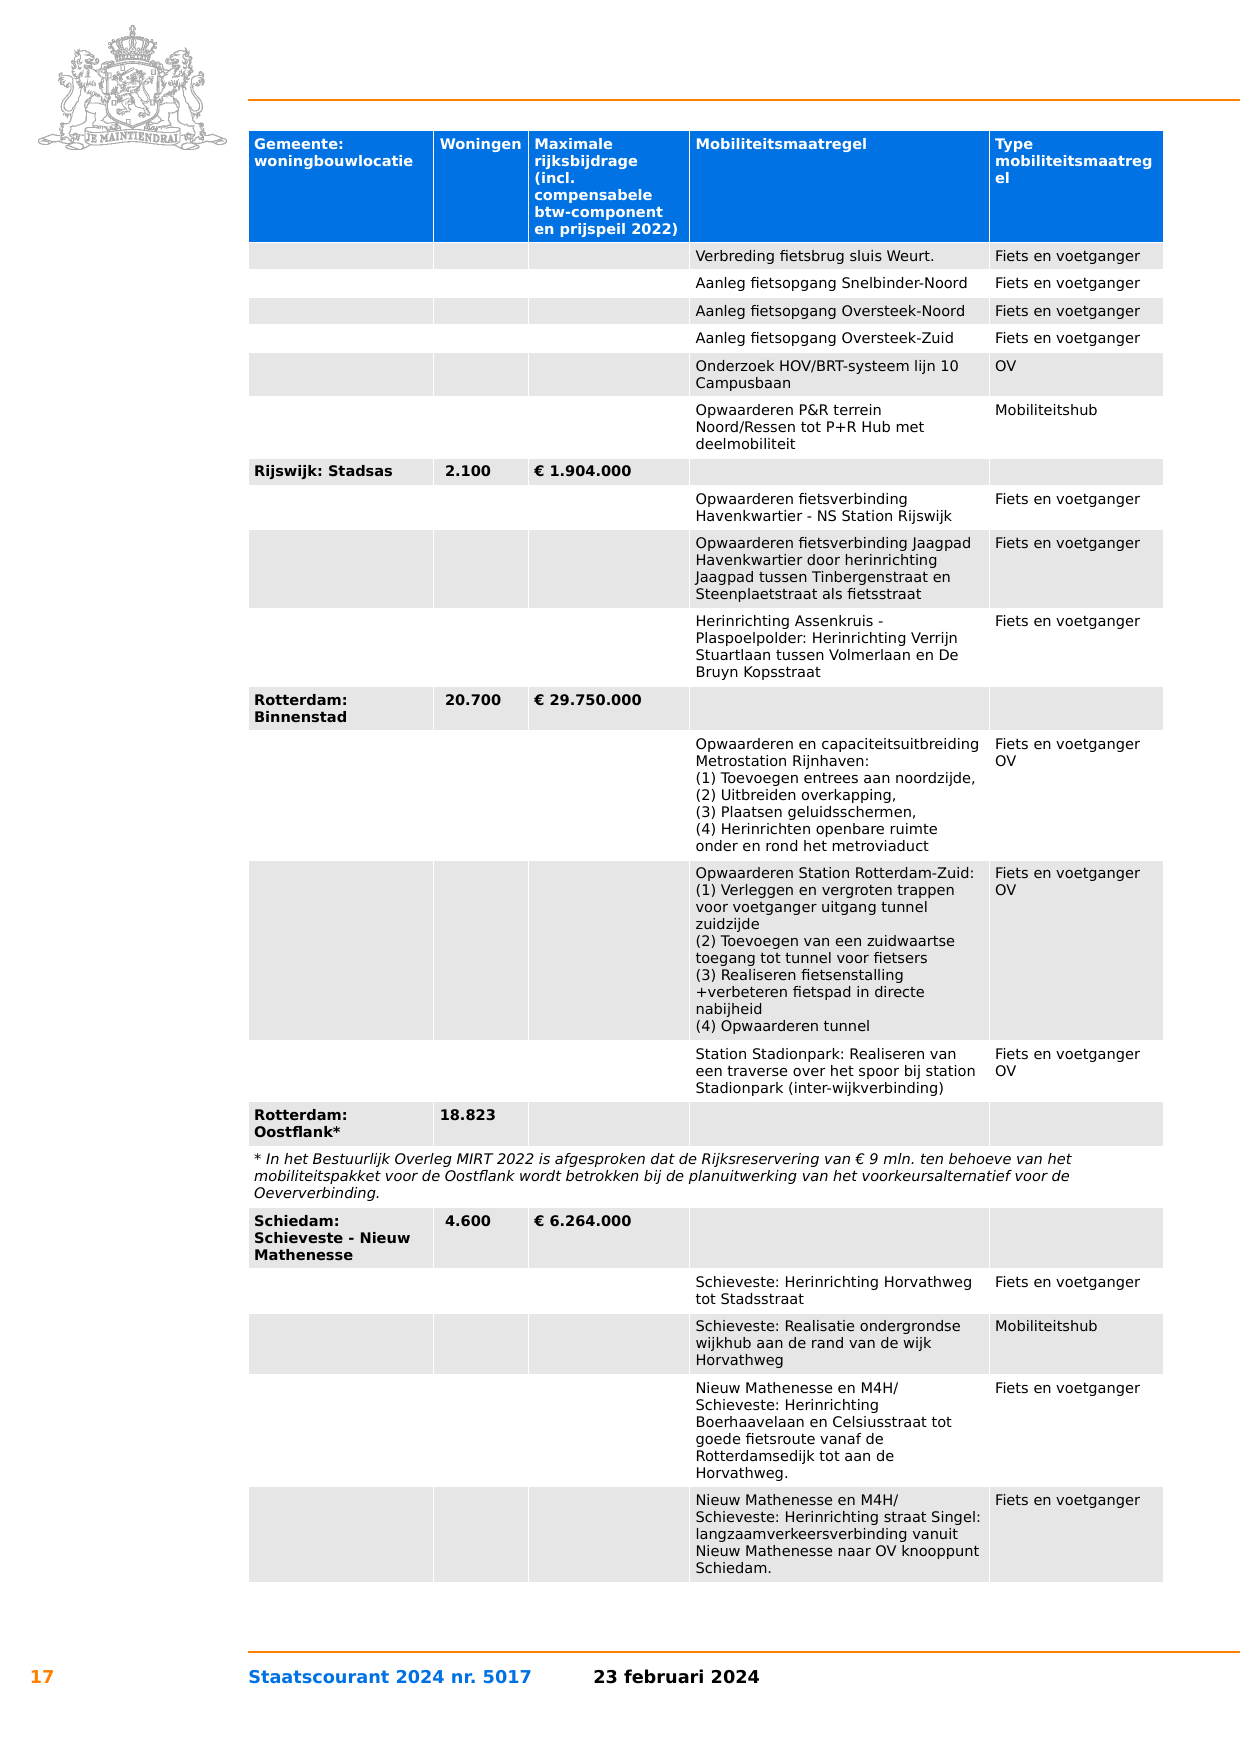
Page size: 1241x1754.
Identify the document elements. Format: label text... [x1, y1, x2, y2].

table_cell Fiets en voetganger OV [990, 731, 1163, 859]
table_cell 2.100 [434, 459, 528, 485]
table_cell [529, 1487, 689, 1582]
table_cell [529, 530, 689, 608]
table_cell [990, 1208, 1163, 1268]
table_cell [249, 1041, 433, 1101]
table_cell [249, 353, 433, 396]
table_cell Onderzoek HOV/BRT-systeem lijn 10 Campusbaan [690, 353, 989, 396]
table_cell Station Stadionpark: Realiseren van een traverse over het spoor bij station Stadionpark (inter-wijkverbinding) [690, 1041, 989, 1101]
table_cell Fiets en voetganger [990, 486, 1163, 529]
table_cell Nieuw Mathenesse en M4H/ Schieveste: Herinrichting straat Singel: langzaamverkeersverbinding vanuit Nieuw Mathenesse naar OV knooppunt Schiedam. [690, 1487, 989, 1582]
table_cell [249, 731, 433, 859]
table_cell Opwaarderen fietsverbinding Jaagpad Havenkwartier door herinrichting Jaagpad tussen Tinbergenstraat en Steenplaetstraat als fietsstraat [690, 530, 989, 608]
table_cell Fiets en voetganger [990, 1269, 1163, 1313]
table_cell Schieveste: Herinrichting Horvathweg tot Stadsstraat [690, 1269, 989, 1313]
table_cell [434, 861, 528, 1040]
table_cell Aanleg fietsopgang Oversteek-Zuid [690, 325, 989, 352]
table_cell [249, 397, 433, 457]
table_cell Rotterdam: Oostflank* [249, 1102, 433, 1146]
table_cell Opwaarderen fietsverbinding Havenkwartier - NS Station Rijswijk [690, 486, 989, 529]
table_cell [249, 298, 433, 324]
table_cell [529, 298, 689, 324]
table_cell [434, 325, 528, 352]
table_cell OV [990, 353, 1163, 396]
table_cell Aanleg fietsopgang Snelbinder-Noord [690, 271, 989, 297]
table_cell [434, 397, 528, 457]
table_cell [434, 1269, 528, 1313]
table_cell Fiets en voetganger [990, 1375, 1163, 1486]
table_cell [434, 486, 528, 529]
table_cell Mobiliteitshub [990, 1314, 1163, 1374]
table_cell [434, 243, 528, 269]
table_cell Fiets en voetganger [990, 609, 1163, 686]
table_cell [529, 353, 689, 396]
table_cell [529, 861, 689, 1040]
table_cell [690, 1102, 989, 1146]
table_cell 4.600 [434, 1208, 528, 1268]
table_cell [990, 459, 1163, 485]
table_cell 18.823 [434, 1102, 528, 1146]
table_cell Opwaarderen en capaciteitsuitbreiding Metrostation Rijnhaven: (1) Toevoegen entrees aan noordzijde, (2) Uitbreiden overkapping, (3) Plaatsen geluidsschermen, (4) Herinrichten openbare ruimte onder en rond het metroviaduct [690, 731, 989, 859]
table_cell [529, 397, 689, 457]
table_cell Rijswijk: Stadsas [249, 459, 433, 485]
table_cell Fiets en voetganger [990, 1487, 1163, 1582]
table_cell [434, 530, 528, 608]
table_cell [249, 1487, 433, 1582]
table_cell [249, 1314, 433, 1374]
table_cell [690, 687, 989, 730]
table_cell Fiets en voetganger OV [990, 861, 1163, 1040]
table_cell [434, 271, 528, 297]
table_cell Fiets en voetganger [990, 271, 1163, 297]
table_cell [249, 325, 433, 352]
table_cell [249, 1269, 433, 1313]
table_cell [990, 687, 1163, 730]
table_cell [249, 1375, 433, 1486]
table_cell Herinrichting Assenkruis - Plaspoelpolder: Herinrichting Verrijn Stuartlaan tussen Volmerlaan en De Bruyn Kopsstraat [690, 609, 989, 686]
table_cell [529, 731, 689, 859]
table_cell 20.700 [434, 687, 528, 730]
table_cell [690, 459, 989, 485]
table_cell [529, 1041, 689, 1101]
table_cell [434, 1487, 528, 1582]
table_cell * In het Bestuurlijk Overleg MIRT 2022 is afgesproken dat de Rijksreservering van € 9 mln. ten behoeve van het mobiliteitspakket voor de Oostflank wordt betrokken bij de planuitwerking van het voorkeursalternatief voor de Oeververbinding. [249, 1147, 1163, 1207]
table_header Gemeente: woningbouwlocatie [249, 131, 433, 242]
table_header Mobiliteitsmaatregel [690, 131, 989, 242]
table_cell Mobiliteitshub [990, 397, 1163, 457]
table_cell [529, 325, 689, 352]
table_cell [249, 271, 433, 297]
table_header Maximale rijksbijdrage (incl. compensabele btw-component en prijspeil 2022) [529, 131, 689, 242]
table_cell Fiets en voetganger [990, 243, 1163, 269]
table_cell Nieuw Mathenesse en M4H/ Schieveste: Herinrichting Boerhaavelaan en Celsiusstraat tot goede fietsroute vanaf de Rotterdamsedijk tot aan de Horvathweg. [690, 1375, 989, 1486]
table_cell [434, 1375, 528, 1486]
table_cell [434, 609, 528, 686]
table_cell [529, 1102, 689, 1146]
table_header Type mobiliteitsmaatregel [990, 131, 1163, 242]
table_cell Opwaarderen P&R terrein Noord/Ressen tot P+R Hub met deelmobiliteit [690, 397, 989, 457]
table_cell [249, 486, 433, 529]
table_cell [434, 1041, 528, 1101]
table_header Woningen [434, 131, 528, 242]
table_cell [249, 609, 433, 686]
table_cell Fiets en voetganger OV [990, 1041, 1163, 1101]
table_cell [249, 530, 433, 608]
table_cell [529, 243, 689, 269]
table_cell Schiedam: Schieveste - Nieuw Mathenesse [249, 1208, 433, 1268]
table_cell [690, 1208, 989, 1268]
table_cell [990, 1102, 1163, 1146]
table_cell [529, 486, 689, 529]
table_cell [249, 861, 433, 1040]
table_cell [434, 353, 528, 396]
table_cell € 6.264.000 [529, 1208, 689, 1268]
picture [38, 25, 227, 150]
table_cell [249, 243, 433, 269]
table_cell Verbreding fietsbrug sluis Weurt. [690, 243, 989, 269]
table_cell Rotterdam: Binnenstad [249, 687, 433, 730]
table_cell [434, 1314, 528, 1374]
table_cell Fiets en voetganger [990, 530, 1163, 608]
table_cell € 1.904.000 [529, 459, 689, 485]
table_cell Schieveste: Realisatie ondergrondse wijkhub aan de rand van de wijk Horvathweg [690, 1314, 989, 1374]
table_cell [529, 1269, 689, 1313]
table_cell € 29.750.000 [529, 687, 689, 730]
table_cell [529, 1314, 689, 1374]
table_cell [434, 731, 528, 859]
table_cell Fiets en voetganger [990, 298, 1163, 324]
table_cell [529, 1375, 689, 1486]
table_cell [529, 609, 689, 686]
table_cell Aanleg fietsopgang Oversteek-Noord [690, 298, 989, 324]
table_cell [434, 298, 528, 324]
table_cell Fiets en voetganger [990, 325, 1163, 352]
table_cell Opwaarderen Station Rotterdam-Zuid: (1) Verleggen en vergroten trappen voor voetganger uitgang tunnel zuidzijde (2) Toevoegen van een zuidwaartse toegang tot tunnel voor fietsers (3) Realiseren fietsenstalling +verbeteren fietspad in directe nabijheid (4) Opwaarderen tunnel [690, 861, 989, 1040]
table_cell [529, 271, 689, 297]
